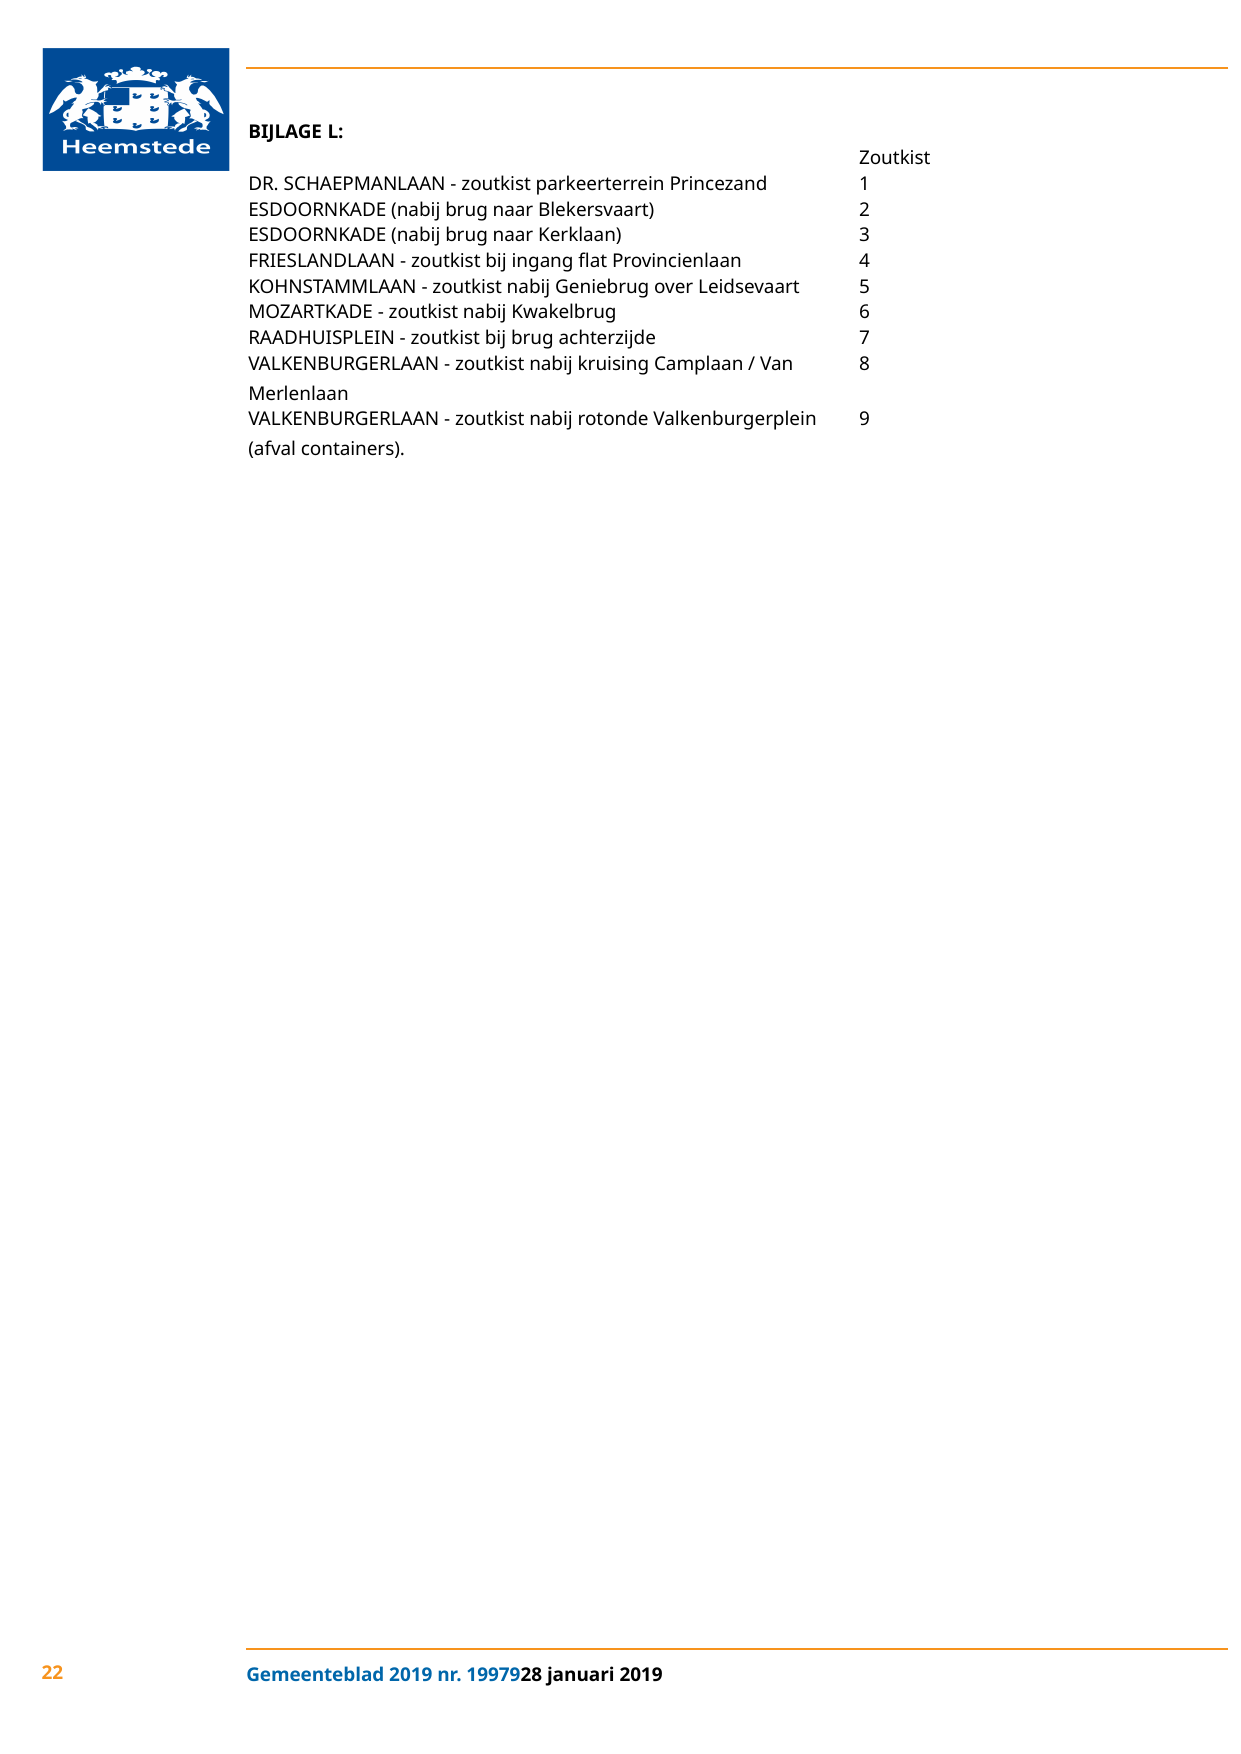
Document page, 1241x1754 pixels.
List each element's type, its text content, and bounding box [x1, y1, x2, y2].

table_cell 5 [859, 273, 1152, 299]
table_header [248, 144, 859, 170]
table_cell 7 [859, 324, 1152, 350]
table_cell 2 [859, 196, 1152, 221]
table_header Zoutkist [859, 144, 1152, 170]
table_cell ESDOORNKADE (nabij brug naar Blekersvaart) [248, 196, 859, 221]
table_cell 4 [859, 247, 1152, 273]
table_cell 1 [859, 170, 1152, 196]
table_cell ESDOORNKADE (nabij brug naar Kerklaan) [248, 221, 859, 247]
table_cell DR. SCHAEPMANLAAN - zoutkist parkeerterrein Princezand [248, 170, 859, 196]
table_cell VALKENBURGERLAAN - zoutkist nabij rotonde Valkenburgerplein (afval containers). [248, 405, 859, 461]
table_cell KOHNSTAMMLAAN - zoutkist nabij Geniebrug over Leidsevaart [248, 273, 859, 299]
table_cell MOZARTKADE - zoutkist nabij Kwakelbrug [248, 299, 859, 324]
table_cell 8 [859, 350, 1152, 405]
table_cell 3 [859, 221, 1152, 247]
picture [41, 47, 231, 172]
text BIJLAGE L: [248, 116, 1152, 144]
table_cell VALKENBURGERLAAN - zoutkist nabij kruising Camplaan / Van Merlenlaan [248, 350, 859, 405]
table_cell 9 [859, 405, 1152, 461]
table_cell 6 [859, 299, 1152, 324]
table_cell RAADHUISPLEIN - zoutkist bij brug achterzijde [248, 324, 859, 350]
table_cell FRIESLANDLAAN - zoutkist bij ingang flat Provincienlaan [248, 247, 859, 273]
